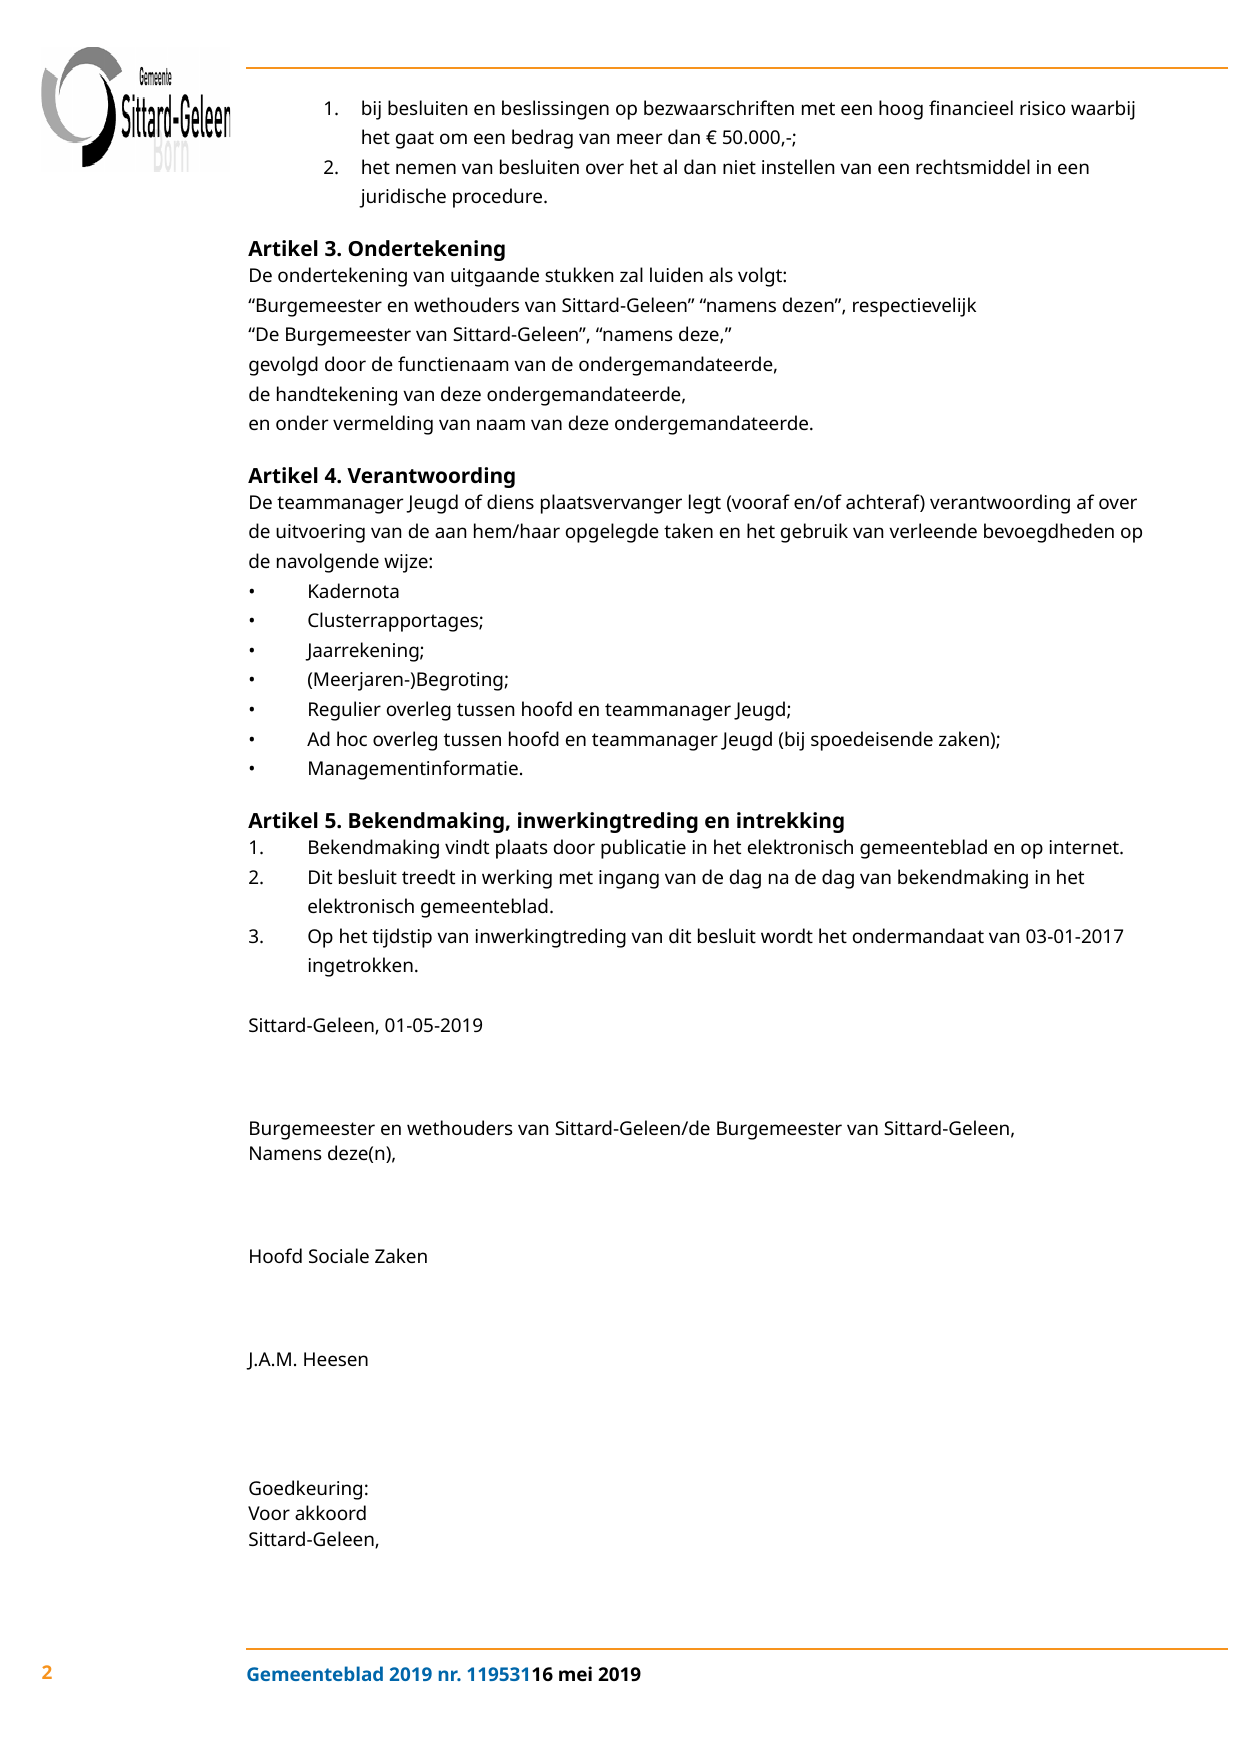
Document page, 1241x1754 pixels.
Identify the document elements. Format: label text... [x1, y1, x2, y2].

picture [41, 47, 231, 172]
text J.A.M. Heesen [248, 1346, 1152, 1372]
text Sittard-Geleen, 01-05-2019 [248, 1012, 1152, 1037]
text gevolgd door de functienaam van de ondergemandateerde, [248, 351, 1152, 377]
text de handtekening van deze ondergemandateerde, [248, 381, 1152, 406]
list (Meerjaren-)Begroting; [248, 667, 1152, 692]
text Sittard-Geleen, [248, 1526, 1152, 1552]
list Bekendmaking vindt plaats door publicatie in het elektronisch gemeenteblad en op internet. [248, 834, 1152, 860]
list Op het tijdstip van inwerkingtreding van dit besluit wordt het ondermandaat van 03-01-2017 ingetrokken. [248, 923, 1152, 978]
text Voor akkoord [248, 1501, 1152, 1526]
text “De Burgemeester van Sittard-Geleen”, “namens deze,” [248, 322, 1152, 347]
list Clusterrapportages; [248, 607, 1152, 633]
text Goedkeuring: [248, 1475, 1152, 1501]
text en onder vermelding van naam van deze ondergemandateerde. [248, 410, 1152, 436]
text Burgemeester en wethouders van Sittard-Geleen/de Burgemeester van Sittard-Geleen, [248, 1115, 1152, 1140]
text De ondertekening van uitgaande stukken zal luiden als volgt: [248, 262, 1152, 288]
list Managementinformatie. [248, 755, 1152, 781]
list bij besluiten en beslissingen op bezwaarschriften met een hoog financieel risico waarbij het gaat om een bedrag van meer dan € 50.000,-; [323, 95, 1152, 150]
list Kadernota [248, 578, 1152, 604]
list Jaarrekening; [248, 637, 1152, 663]
text Artikel 4. Verantwoording [248, 461, 1152, 489]
list Dit besluit treedt in werking met ingang van de dag na de dag van bekendmaking in het elektronisch gemeenteblad. [248, 864, 1152, 919]
text “Burgemeester en wethouders van Sittard-Geleen” “namens dezen”, respectievelijk [248, 292, 1152, 318]
list het nemen van besluiten over het al dan niet instellen van een rechtsmiddel in een juridische procedure. [323, 154, 1152, 209]
text Hoofd Sociale Zaken [248, 1243, 1152, 1269]
text Namens deze(n), [248, 1140, 1152, 1166]
list Regulier overleg tussen hoofd en teammanager Jeugd; [248, 696, 1152, 722]
text Artikel 3. Ondertekening [248, 234, 1152, 262]
text De teammanager Jeugd of diens plaatsvervanger legt (vooraf en/of achteraf) verantwoording af over de uitvoering van de aan hem/haar opgelegde taken en het gebruik van verleende bevoegdheden op de navolgende wijze: [248, 489, 1152, 574]
text Artikel 5. Bekendmaking, inwerkingtreding en intrekking [248, 806, 1152, 834]
list Ad hoc overleg tussen hoofd en teammanager Jeugd (bij spoedeisende zaken); [248, 726, 1152, 752]
